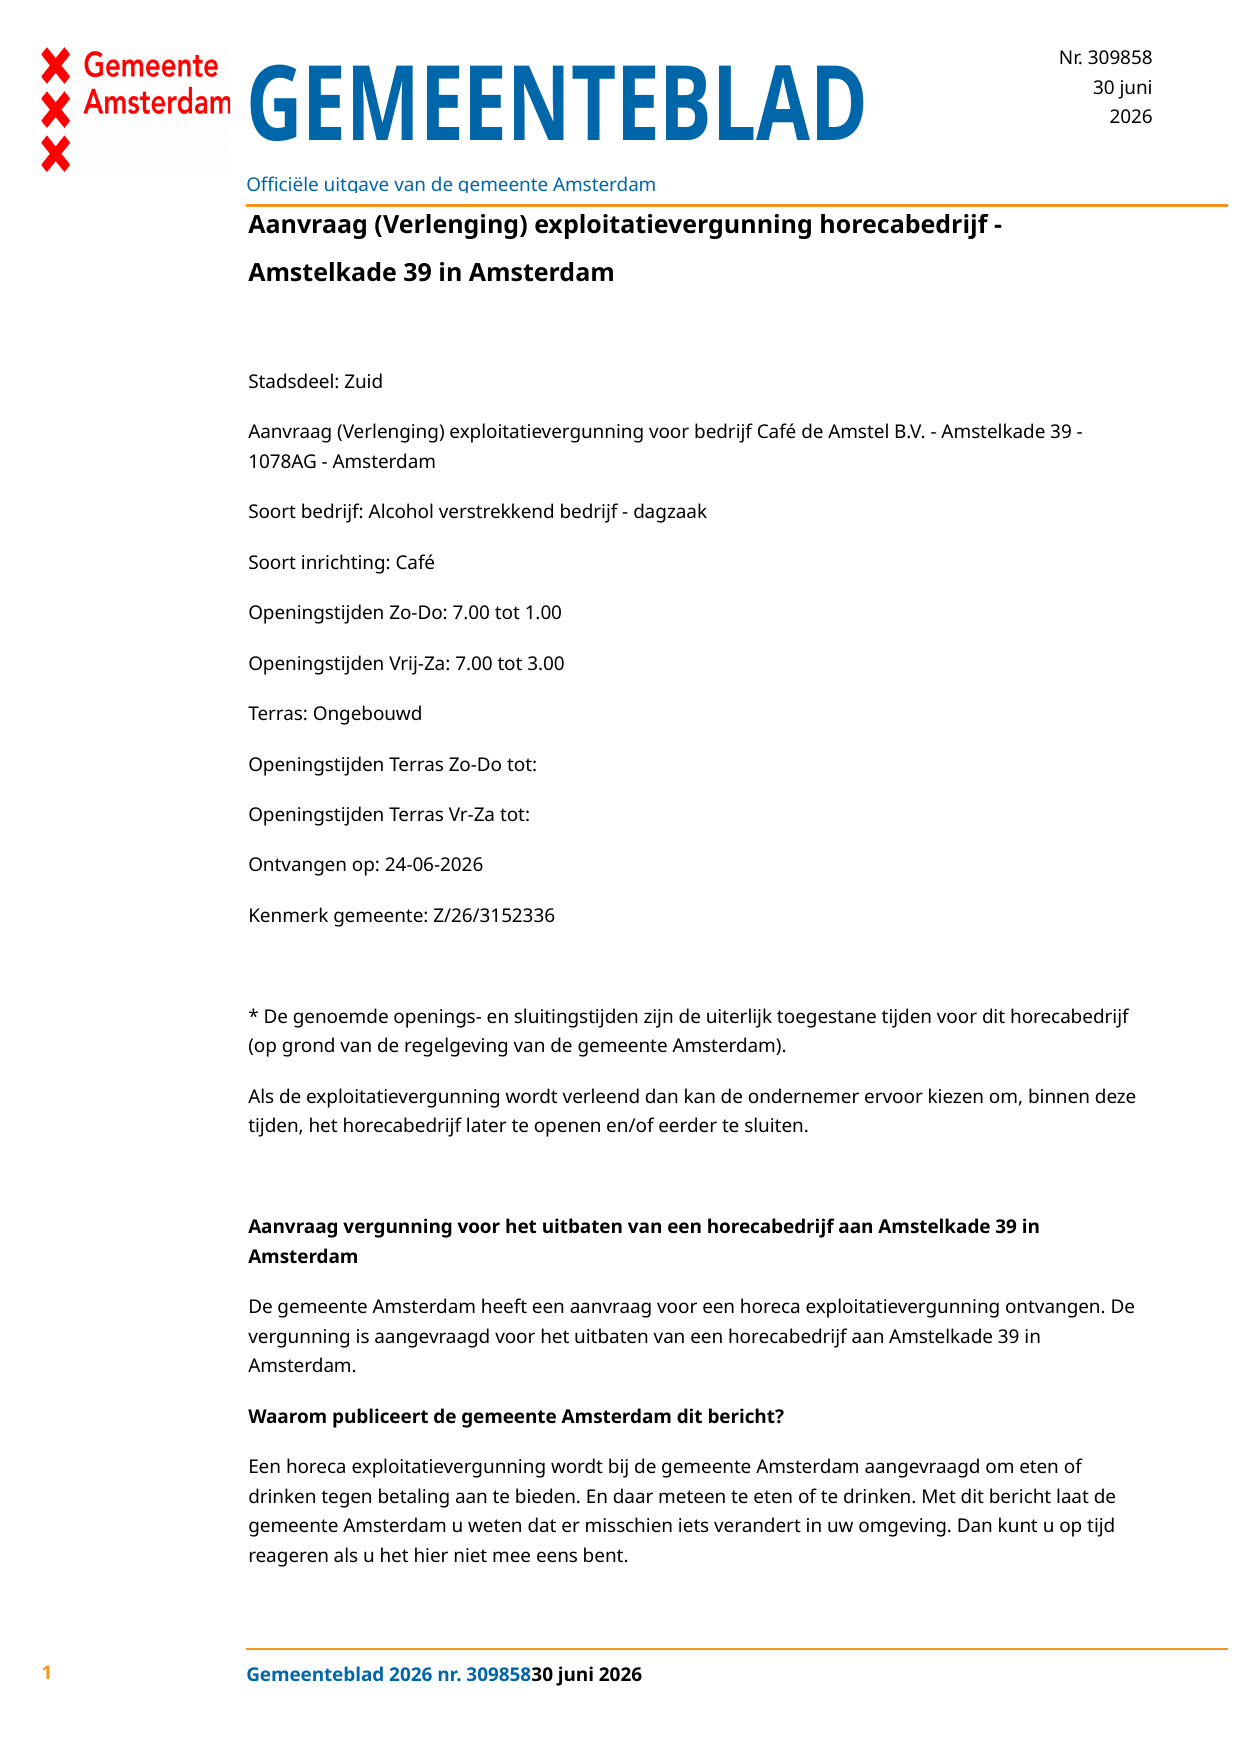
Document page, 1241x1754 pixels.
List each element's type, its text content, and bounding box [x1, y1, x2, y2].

text Een horeca exploitatievergunning wordt bij de gemeente Amsterdam aangevraagd om eten of drinken tegen betaling aan te bieden. En daar meteen te eten of te drinken. Met dit bericht laat de gemeente Amsterdam u weten dat er misschien iets verandert in uw omgeving. Dan kunt u op tijd reageren als u het hier niet mee eens bent. [248, 1453, 1152, 1568]
text Aanvraag (Verlenging) exploitatievergunning horecabedrijf - Amstelkade 39 in Amsterdam [248, 207, 1152, 288]
text Aanvraag vergunning voor het uitbaten van een horecabedrijf aan Amstelkade 39 in Amsterdam [248, 1213, 1152, 1269]
text * De genoemde openings- en sluitingstijden zijn de uiterlijk toegestane tijden voor dit horecabedrijf (op grond van de regelgeving van de gemeente Amsterdam). [248, 1003, 1152, 1058]
picture [41, 47, 231, 172]
text Waarom publiceert de gemeente Amsterdam dit bericht? [248, 1403, 1152, 1429]
text Kenmerk gemeente: Z/26/3152336 [248, 902, 1152, 928]
text Soort inrichting: Café [248, 549, 1152, 575]
text Stadsdeel: Zuid [248, 368, 1152, 394]
text Ontvangen op: 24-06-2026 [248, 852, 1152, 877]
text Soort bedrijf: Alcohol verstrekkend bedrijf - dagzaak [248, 499, 1152, 524]
text De gemeente Amsterdam heeft een aanvraag voor een horeca exploitatievergunning ontvangen. De vergunning is aangevraagd voor het uitbaten van een horecabedrijf aan Amstelkade 39 in Amsterdam. [248, 1293, 1152, 1378]
text Openingstijden Terras Vr-Za tot: [248, 801, 1152, 827]
text Terras: Ongebouwd [248, 700, 1152, 726]
text Openingstijden Zo-Do: 7.00 tot 1.00 [248, 599, 1152, 625]
text Aanvraag (Verlenging) exploitatievergunning voor bedrijf Café de Amstel B.V. - Amstelkade 39 - 1078AG - Amsterdam [248, 419, 1152, 474]
text Openingstijden Vrij-Za: 7.00 tot 3.00 [248, 650, 1152, 676]
text Openingstijden Terras Zo-Do tot: [248, 751, 1152, 777]
text Als de exploitatievergunning wordt verleend dan kan de ondernemer ervoor kiezen om, binnen deze tijden, het horecabedrijf later te openen en/of eerder te sluiten. [248, 1083, 1152, 1138]
